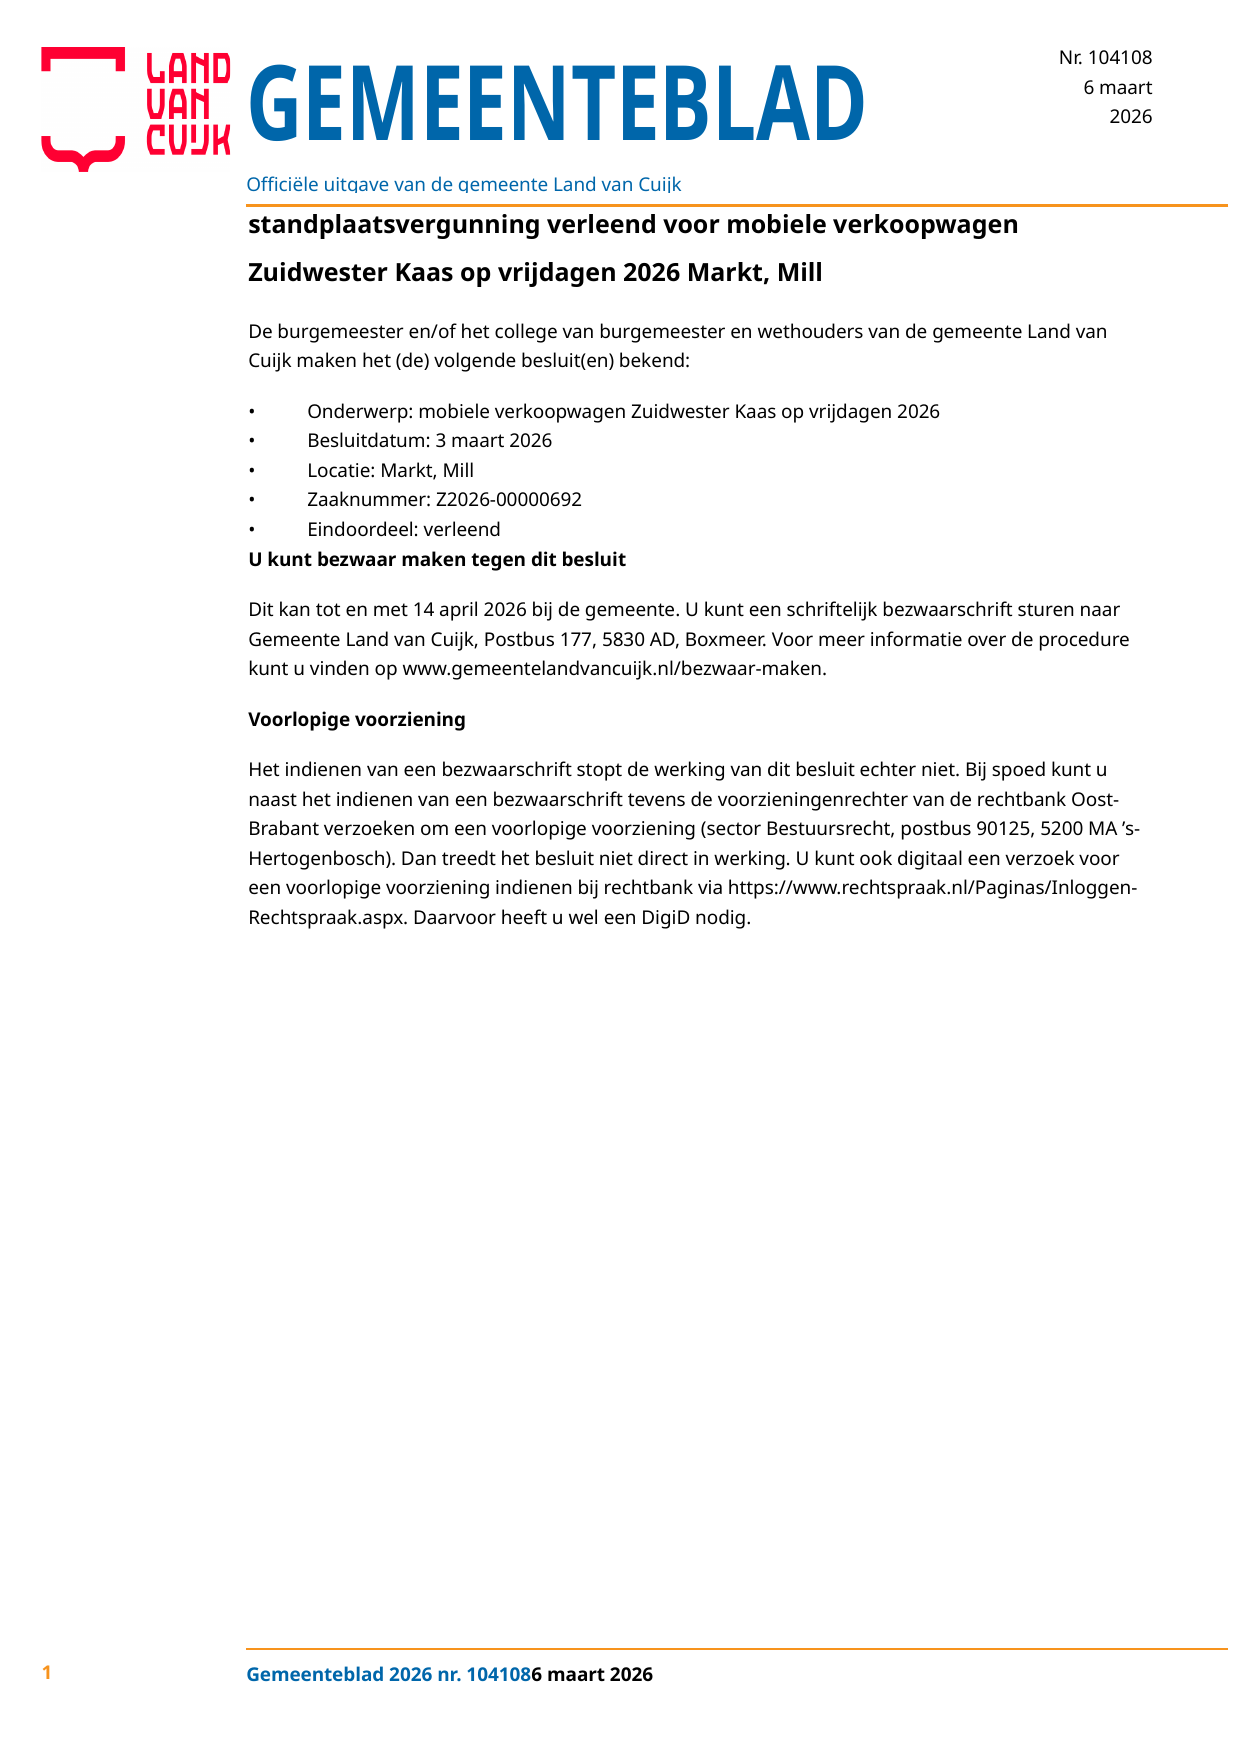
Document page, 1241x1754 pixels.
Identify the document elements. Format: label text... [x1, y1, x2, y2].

list Eindoordeel: verleend [248, 516, 1152, 542]
text U kunt bezwaar maken tegen dit besluit [248, 546, 1152, 572]
list Onderwerp: mobiele verkoopwagen Zuidwester Kaas op vrijdagen 2026 [248, 398, 1152, 424]
list Zaaknummer: Z2026-00000692 [248, 487, 1152, 512]
text Dit kan tot en met 14 april 2026 bij de gemeente. U kunt een schriftelijk bezwaarschrift sturen naar Gemeente Land van Cuijk, Postbus 177, 5830 AD, Boxmeer. Voor meer informatie over de procedure kunt u vinden op www.gemeentelandvancuijk.nl/bezwaar-maken. [248, 596, 1152, 681]
text Het indienen van een bezwaarschrift stopt de werking van dit besluit echter niet. Bij spoed kunt u naast het indienen van een bezwaarschrift tevens de voorzieningenrechter van de rechtbank Oost-Brabant verzoeken om een voorlopige voorziening (sector Bestuursrecht, postbus 90125, 5200 MA ’s-Hertogenbosch). Dan treedt het besluit niet direct in werking. U kunt ook digitaal een verzoek voor een voorlopige voorziening indienen bij rechtbank via https://www.rechtspraak.nl/Paginas/Inloggen-Rechtspraak.aspx. Daarvoor heeft u wel een DigiD nodig. [248, 756, 1152, 930]
list Besluitdatum: 3 maart 2026 [248, 427, 1152, 453]
picture [41, 47, 231, 172]
text standplaatsvergunning verleend voor mobiele verkoopwagen Zuidwester Kaas op vrijdagen 2026 Markt, Mill [248, 207, 1152, 288]
text Voorlopige voorziening [248, 706, 1152, 732]
list Locatie: Markt, Mill [248, 457, 1152, 483]
text De burgemeester en/of het college van burgemeester en wethouders van de gemeente Land van Cuijk maken het (de) volgende besluit(en) bekend: [248, 318, 1152, 373]
